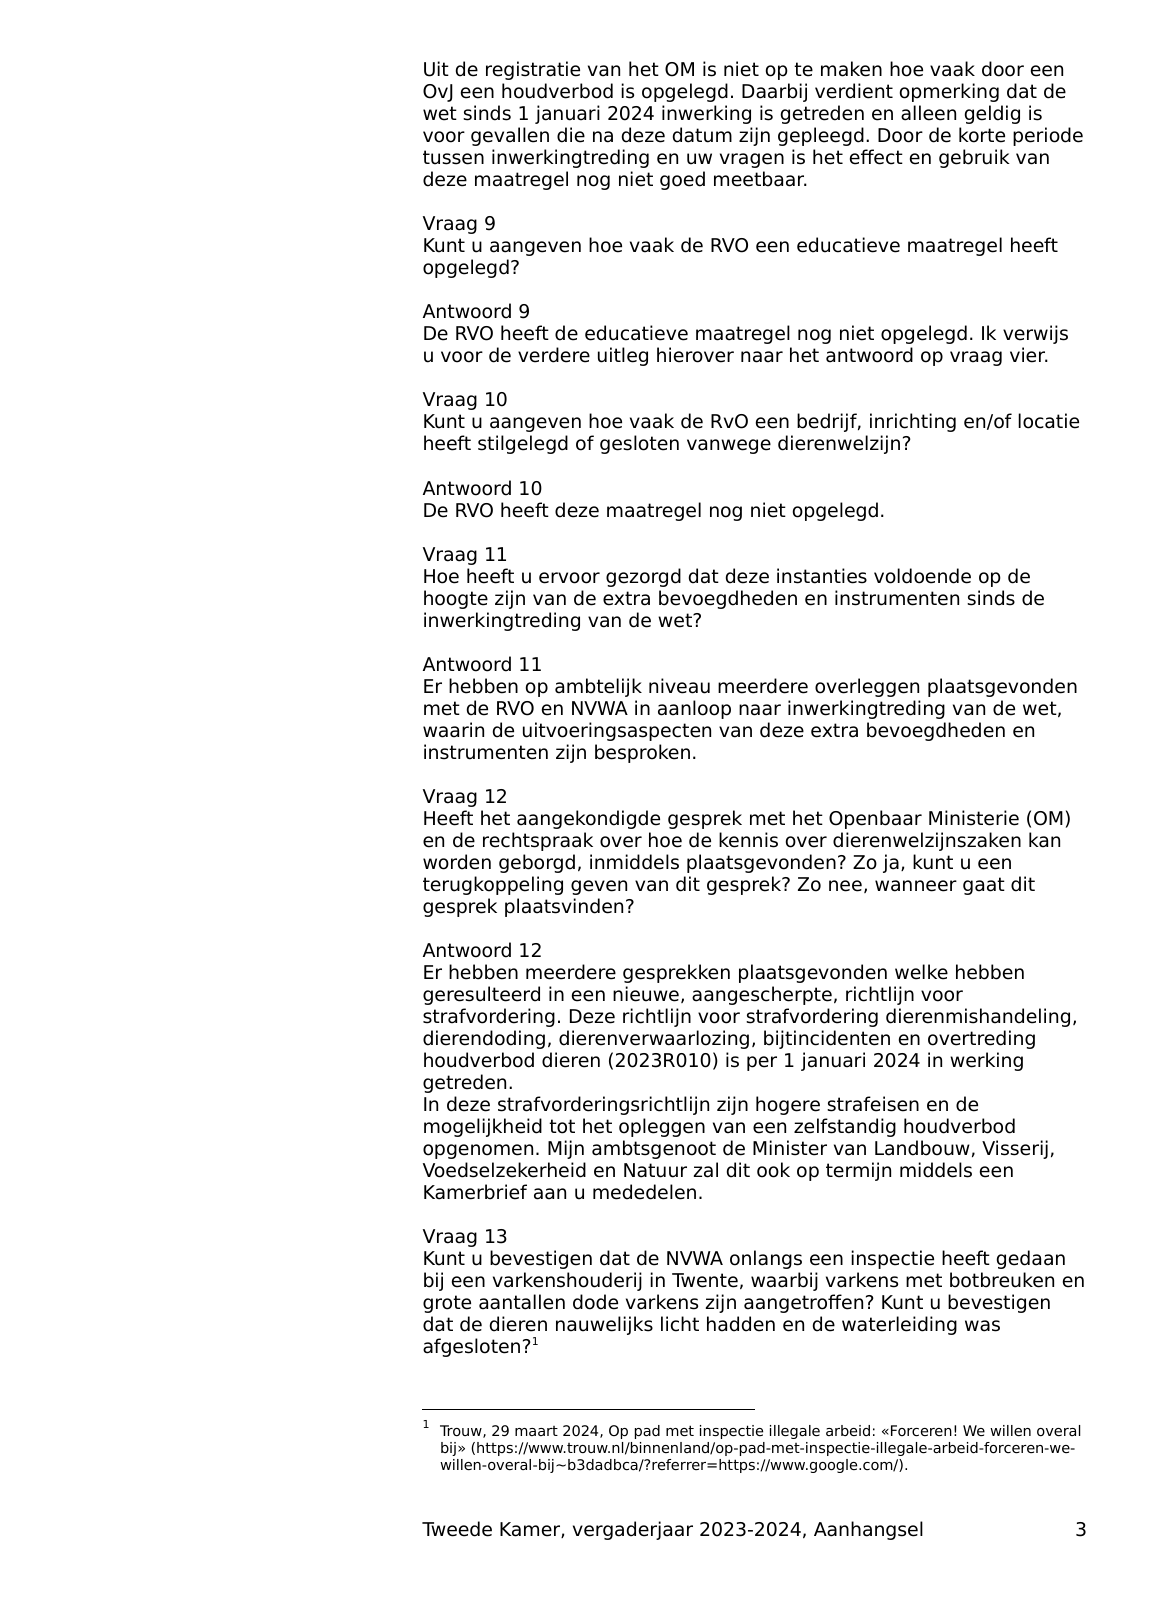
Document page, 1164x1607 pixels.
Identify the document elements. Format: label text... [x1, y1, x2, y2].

text De RVO heeft de educatieve maatregel nog niet opgelegd. Ik verwijs u voor de verdere uitleg hierover naar het antwoord op vraag vier. [422, 323, 1087, 367]
text Antwoord 9 [422, 301, 1087, 323]
text Antwoord 10 [422, 477, 1087, 499]
text Antwoord 11 [422, 654, 1087, 676]
text Kunt u bevestigen dat de NVWA onlangs een inspectie heeft gedaan bij een varkenshouderij in Twente, waarbij varkens met botbreuken en grote aantallen dode varkens zijn aangetroffen? Kunt u bevestigen dat de dieren nauwelijks licht hadden en de waterleiding was afgesloten? [422, 1248, 1087, 1358]
text Er hebben op ambtelijk niveau meerdere overleggen plaatsgevonden met de RVO en NVWA in aanloop naar inwerkingtreding van de wet, waarin de uitvoeringsaspecten van deze extra bevoegdheden en instrumenten zijn besproken. [422, 676, 1087, 764]
text Hoe heeft u ervoor gezorgd dat deze instanties voldoende op de hoogte zijn van de extra bevoegdheden en instrumenten sinds de inwerkingtreding van de wet? [422, 566, 1087, 632]
text Uit de registratie van het OM is niet op te maken hoe vaak door een OvJ een houdverbod is opgelegd. Daarbij verdient opmerking dat de wet sinds 1 januari 2024 inwerking is getreden en alleen geldig is voor gevallen die na deze datum zijn gepleegd. Door de korte periode tussen inwerkingtreding en uw vragen is het effect en gebruik van deze maatregel nog niet goed meetbaar. [422, 59, 1087, 191]
text Heeft het aangekondigde gesprek met het Openbaar Ministerie (OM) en de rechtspraak over hoe de kennis over dierenwelzijnszaken kan worden geborgd, inmiddels plaatsgevonden? Zo ja, kunt u een terugkoppeling geven van dit gesprek? Zo nee, wanneer gaat dit gesprek plaatsvinden? [422, 808, 1087, 918]
text Vraag 12 [422, 786, 1087, 808]
text Kunt u aangeven hoe vaak de RVO een educatieve maatregel heeft opgelegd? [422, 235, 1087, 279]
text Vraag 13 [422, 1226, 1087, 1248]
text Vraag 9 [422, 213, 1087, 235]
text Kunt u aangeven hoe vaak de RvO een bedrijf, inrichting en/of locatie heeft stilgelegd of gesloten vanwege dierenwelzijn? [422, 411, 1087, 455]
text Antwoord 12 [422, 940, 1087, 962]
text In deze strafvorderingsrichtlijn zijn hogere strafeisen en de mogelijkheid tot het opleggen van een zelfstandig houdverbod opgenomen. Mijn ambtsgenoot de Minister van Landbouw, Visserij, Voedselzekerheid en Natuur zal dit ook op termijn middels een Kamerbrief aan u mededelen. [422, 1094, 1087, 1204]
text Vraag 10 [422, 389, 1087, 411]
text De RVO heeft deze maatregel nog niet opgelegd. [422, 499, 1087, 521]
text Vraag 11 [422, 544, 1087, 566]
text Trouw, 29 maart 2024, Op pad met inspectie illegale arbeid: «Forceren! We willen overal bij» (https://www.trouw.nl/binnenland/op-pad-met-inspectie-illegale-arbeid-forceren-we-willen-overal-bij~b3dadbca/?referrer=https://www.google.com/). [422, 1418, 1087, 1474]
text Er hebben meerdere gesprekken plaatsgevonden welke hebben geresulteerd in een nieuwe, aangescherpte, richtlijn voor strafvordering. Deze richtlijn voor strafvordering dierenmishandeling, dierendoding, dierenverwaarlozing, bijtincidenten en overtreding houdverbod dieren (2023R010) is per 1 januari 2024 in werking getreden. [422, 962, 1087, 1094]
